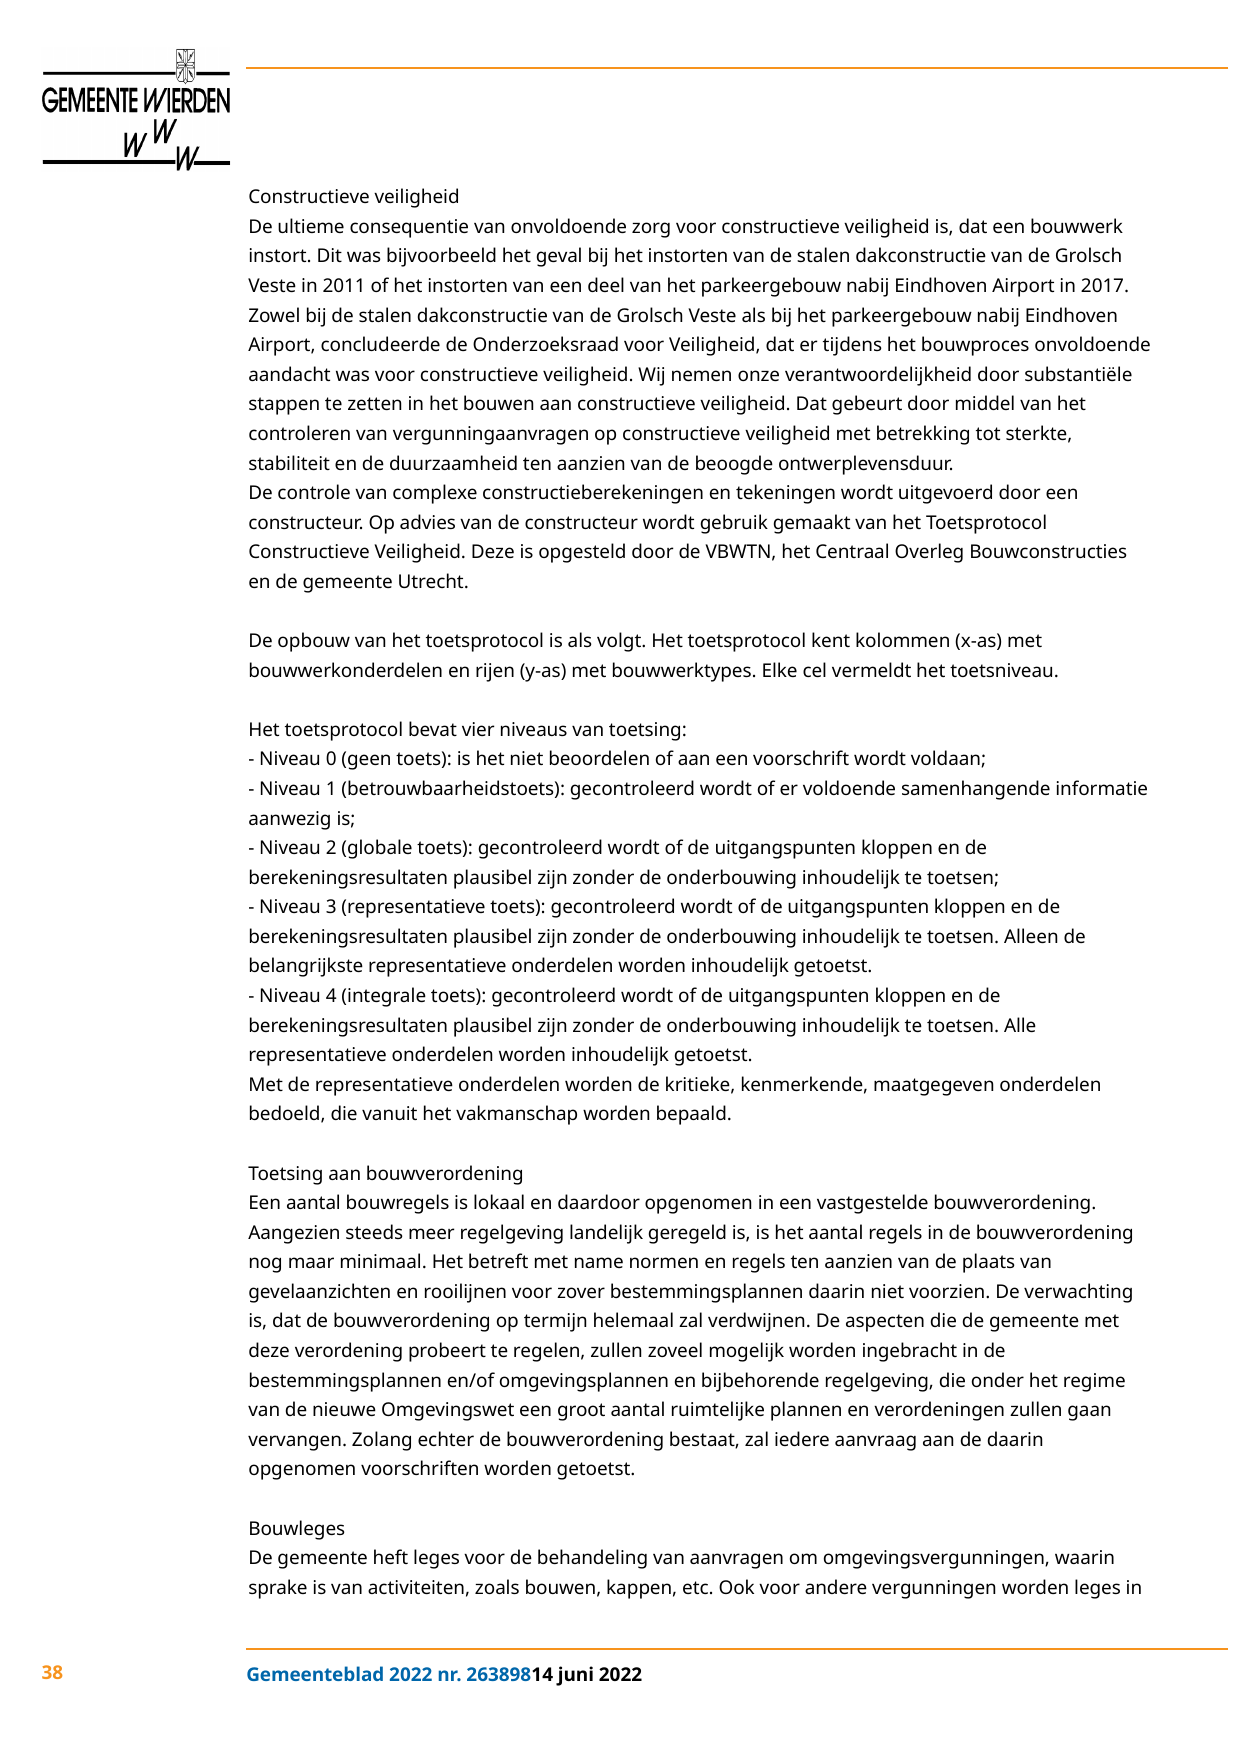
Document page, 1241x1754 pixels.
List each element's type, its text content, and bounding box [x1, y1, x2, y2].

text Constructieve veiligheid [248, 183, 1152, 209]
text - Niveau 3 (representatieve toets): gecontroleerd wordt of de uitgangspunten kloppen en de berekeningsresultaten plausibel zijn zonder de onderbouwing inhoudelijk te toetsen. Alleen de belangrijkste representatieve onderdelen worden inhoudelijk getoetst. [248, 893, 1152, 978]
text Toetsing aan bouwverordening [248, 1160, 1152, 1186]
text De controle van complexe constructieberekeningen en tekeningen wordt uitgevoerd door een constructeur. Op advies van de constructeur wordt gebruik gemaakt van het Toetsprotocol Constructieve Veiligheid. Deze is opgesteld door de VBWTN, het Centraal Overleg Bouwconstructies en de gemeente Utrecht. [248, 479, 1152, 594]
text Een aantal bouwregels is lokaal en daardoor opgenomen in een vastgestelde bouwverordening. Aangezien steeds meer regelgeving landelijk geregeld is, is het aantal regels in de bouwverordening nog maar minimaal. Het betreft met name normen en regels ten aanzien van de plaats van gevelaanzichten en rooilijnen voor zover bestemmingsplannen daarin niet voorzien. De verwachting is, dat de bouwverordening op termijn helemaal zal verdwijnen. De aspecten die de gemeente met deze verordening probeert te regelen, zullen zoveel mogelijk worden ingebracht in de bestemmingsplannen en/of omgevingsplannen en bijbehorende regelgeving, die onder het regime van de nieuwe Omgevingswet een groot aantal ruimtelijke plannen en verordeningen zullen gaan vervangen. Zolang echter de bouwverordening bestaat, zal iedere aanvraag aan de daarin opgenomen voorschriften worden getoetst. [248, 1189, 1152, 1481]
text Het toetsprotocol bevat vier niveaus van toetsing: [248, 716, 1152, 742]
text - Niveau 2 (globale toets): gecontroleerd wordt of de uitgangspunten kloppen en de berekeningsresultaten plausibel zijn zonder de onderbouwing inhoudelijk te toetsen; [248, 834, 1152, 890]
text Bouwleges [248, 1515, 1152, 1541]
text - Niveau 1 (betrouwbaarheidstoets): gecontroleerd wordt of er voldoende samenhangende informatie aanwezig is; [248, 775, 1152, 831]
text Met de representatieve onderdelen worden de kritieke, kenmerkende, maatgegeven onderdelen bedoeld, die vanuit het vakmanschap worden bepaald. [248, 1071, 1152, 1126]
text - Niveau 4 (integrale toets): gecontroleerd wordt of de uitgangspunten kloppen en de berekeningsresultaten plausibel zijn zonder de onderbouwing inhoudelijk te toetsen. Alle representatieve onderdelen worden inhoudelijk getoetst. [248, 982, 1152, 1067]
picture [41, 47, 231, 172]
text De gemeente heft leges voor de behandeling van aanvragen om omgevingsvergunningen, waarin sprake is van activiteiten, zoals bouwen, kappen, etc. Ook voor andere vergunningen worden leges in [248, 1544, 1152, 1600]
text De opbouw van het toetsprotocol is als volgt. Het toetsprotocol kent kolommen (x-as) met bouwwerkonderdelen en rijen (y-as) met bouwwerktypes. Elke cel vermeldt het toetsniveau. [248, 627, 1152, 683]
text De ultieme consequentie van onvoldoende zorg voor constructieve veiligheid is, dat een bouwwerk instort. Dit was bijvoorbeeld het geval bij het instorten van de stalen dakconstructie van de Grolsch Veste in 2011 of het instorten van een deel van het parkeergebouw nabij Eindhoven Airport in 2017. Zowel bij de stalen dakconstructie van de Grolsch Veste als bij het parkeergebouw nabij Eindhoven Airport, concludeerde de Onderzoeksraad voor Veiligheid, dat er tijdens het bouwproces onvoldoende aandacht was voor constructieve veiligheid. Wij nemen onze verantwoordelijkheid door substantiële stappen te zetten in het bouwen aan constructieve veiligheid. Dat gebeurt door middel van het controleren van vergunningaanvragen op constructieve veiligheid met betrekking tot sterkte, stabiliteit en de duurzaamheid ten aanzien van de beoogde ontwerplevensduur. [248, 213, 1152, 476]
text - Niveau 0 (geen toets): is het niet beoordelen of aan een voorschrift wordt voldaan; [248, 746, 1152, 771]
